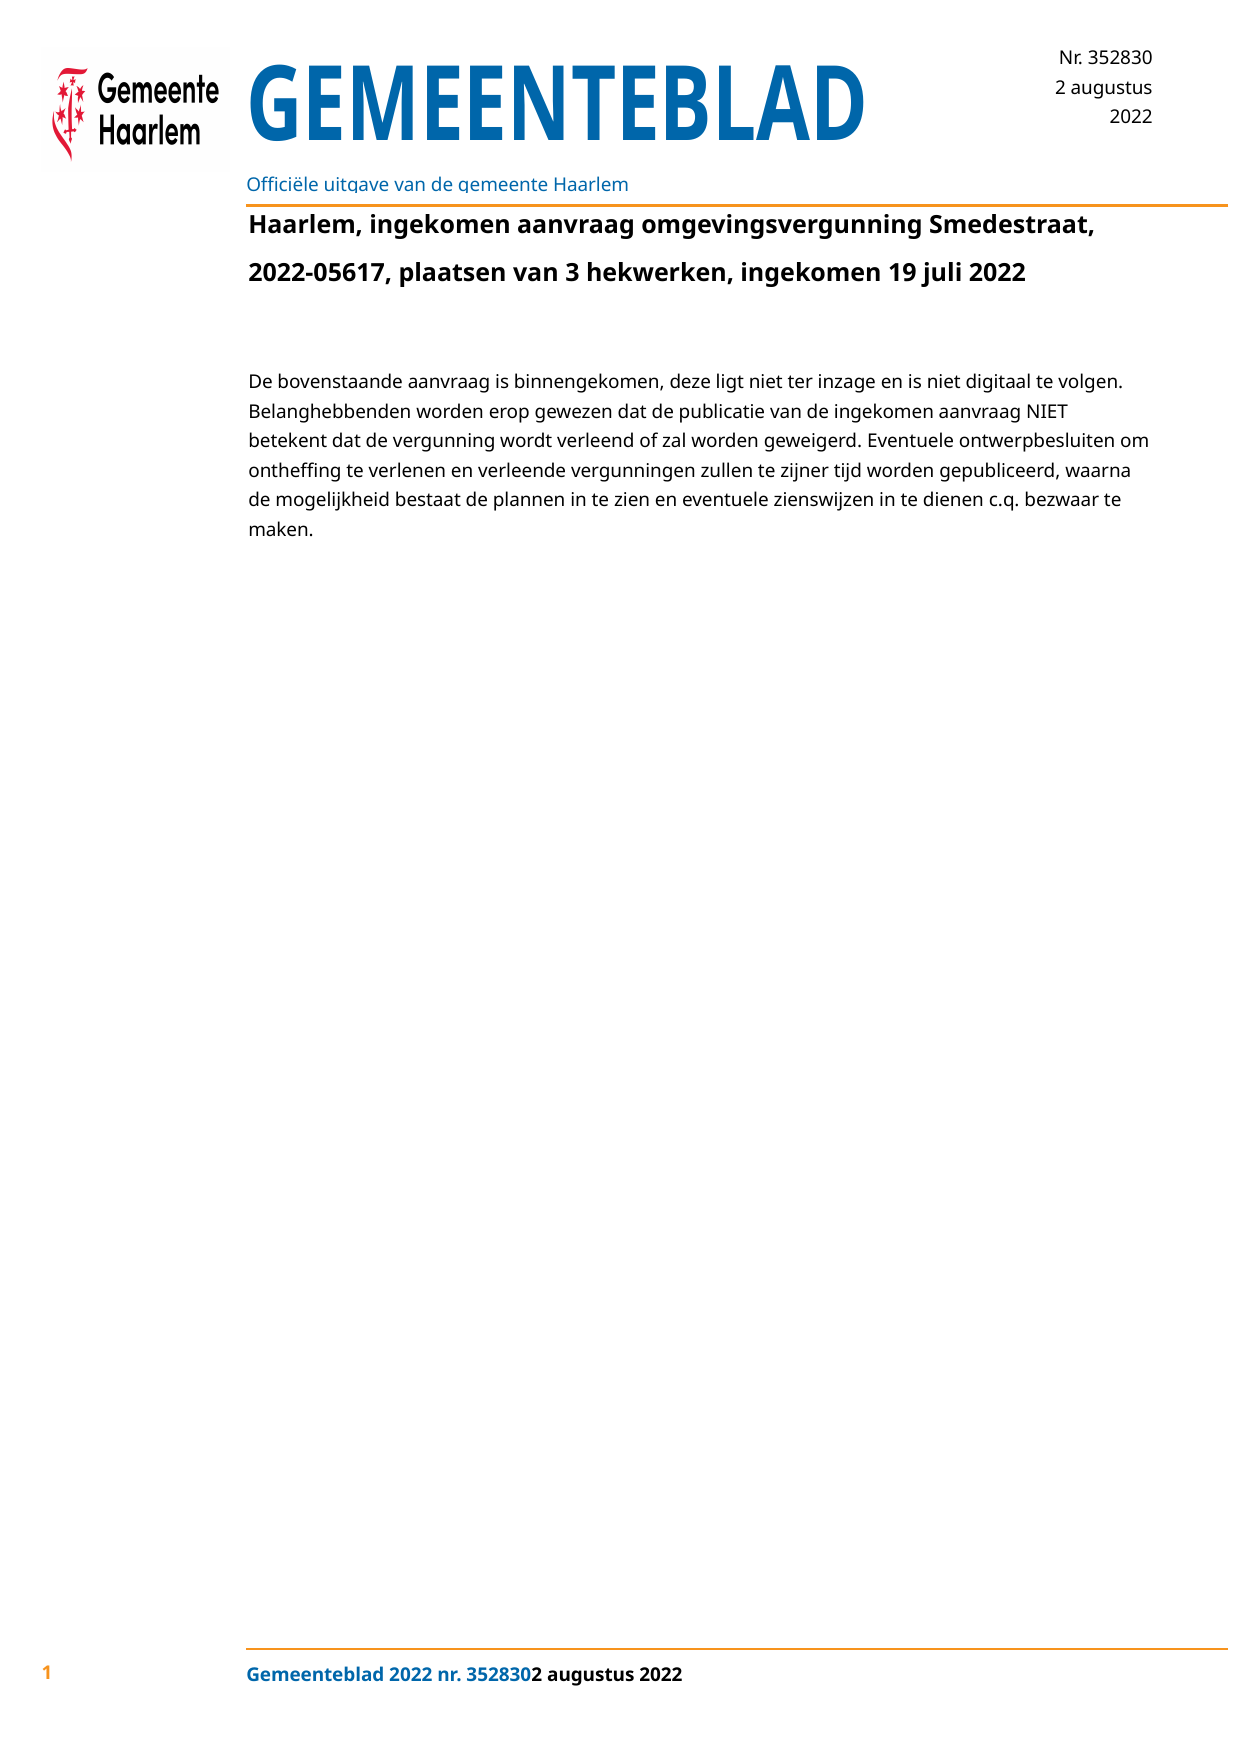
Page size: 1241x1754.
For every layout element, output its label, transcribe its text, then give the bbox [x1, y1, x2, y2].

text Haarlem, ingekomen aanvraag omgevingsvergunning Smedestraat, 2022-05617, plaatsen van 3 hekwerken, ingekomen 19 juli 2022 [248, 207, 1152, 288]
picture [41, 47, 231, 172]
text De bovenstaande aanvraag is binnengekomen, deze ligt niet ter inzage en is niet digitaal te volgen. Belanghebbenden worden erop gewezen dat de publicatie van de ingekomen aanvraag NIET betekent dat de vergunning wordt verleend of zal worden geweigerd. Eventuele ontwerpbesluiten om ontheffing te verlenen en verleende vergunningen zullen te zijner tijd worden gepubliceerd, waarna de mogelijkheid bestaat de plannen in te zien en eventuele zienswijzen in te dienen c.q. bezwaar te maken. [248, 368, 1152, 542]
